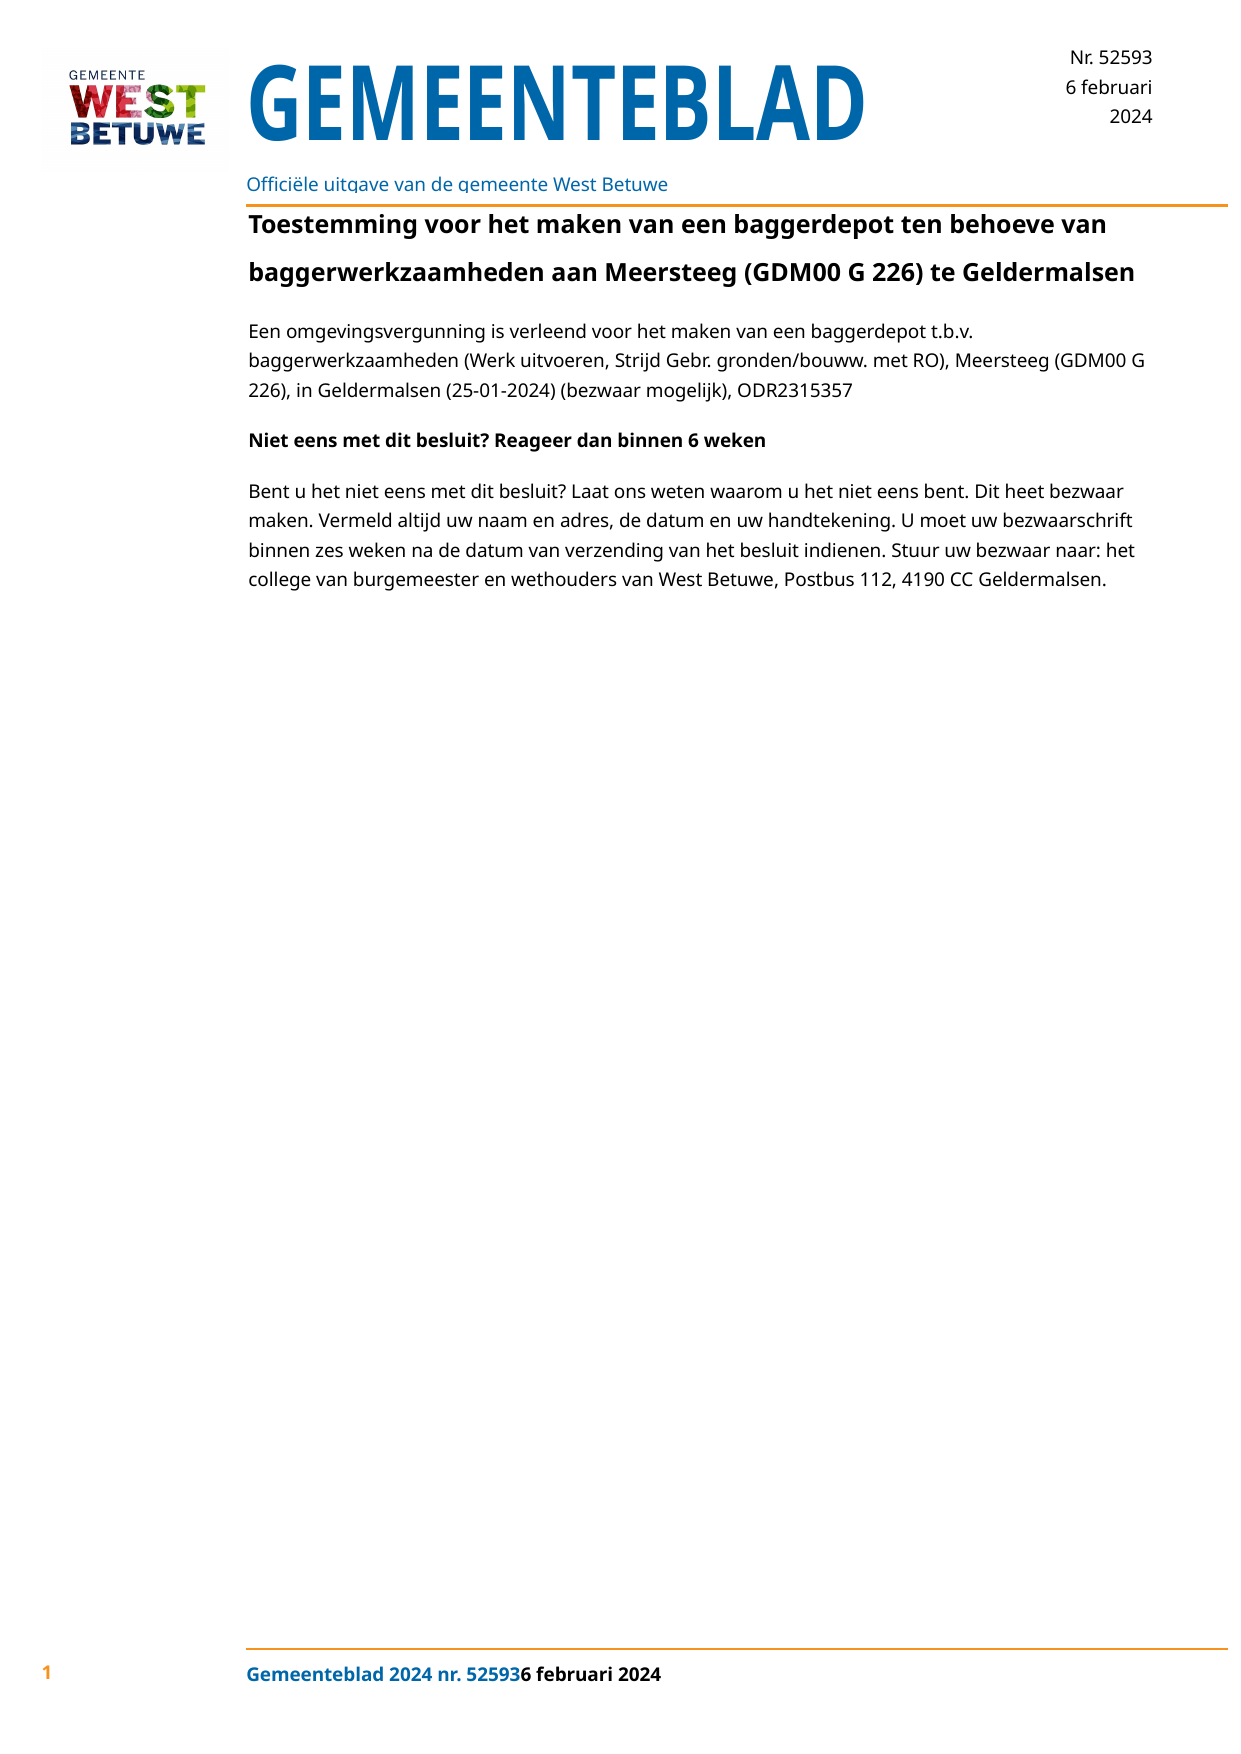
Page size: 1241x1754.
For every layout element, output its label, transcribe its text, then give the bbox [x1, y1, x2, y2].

text Een omgevingsvergunning is verleend voor het maken van een baggerdepot t.b.v. baggerwerkzaamheden (Werk uitvoeren, Strijd Gebr. gronden/bouww. met RO), Meersteeg (GDM00 G 226), in Geldermalsen (25-01-2024) (bezwaar mogelijk), ODR2315357 [248, 318, 1152, 403]
text Bent u het niet eens met dit besluit? Laat ons weten waarom u het niet eens bent. Dit heet bezwaar maken. Vermeld altijd uw naam en adres, de datum en uw handtekening. U moet uw bezwaarschrift binnen zes weken na de datum van verzending van het besluit indienen. Stuur uw bezwaar naar: het college van burgemeester en wethouders van West Betuwe, Postbus 112, 4190 CC Geldermalsen. [248, 478, 1152, 592]
text Toestemming voor het maken van een baggerdepot ten behoeve van baggerwerkzaamheden aan Meersteeg (GDM00 G 226) te Geldermalsen [248, 207, 1152, 288]
picture [41, 47, 231, 172]
text Niet eens met dit besluit? Reageer dan binnen 6 weken [248, 427, 1152, 453]
